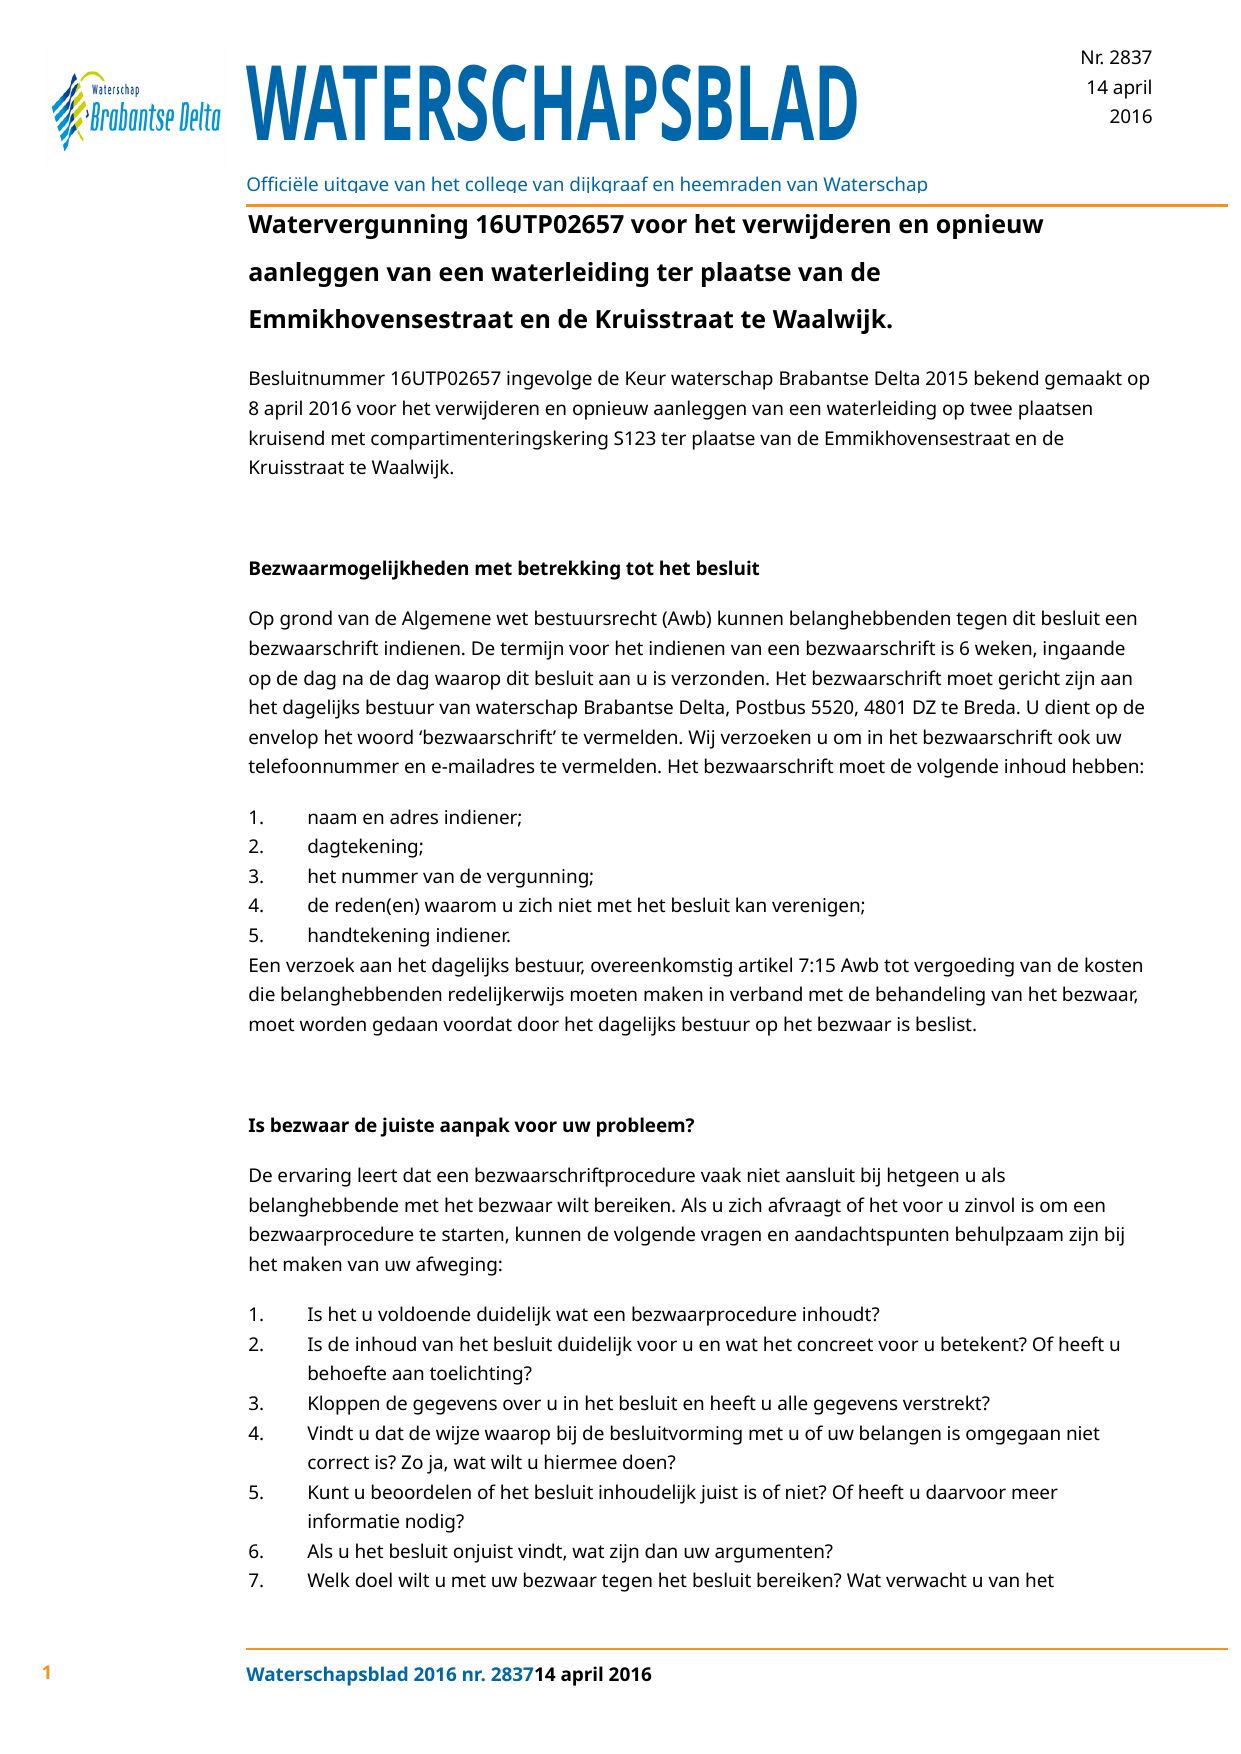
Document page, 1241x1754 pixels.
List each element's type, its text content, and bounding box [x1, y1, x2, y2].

picture [41, 47, 231, 172]
list dagtekening; [248, 833, 1152, 859]
list Kloppen de gegevens over u in het besluit en heeft u alle gegevens verstrekt? [248, 1390, 1152, 1416]
text Is bezwaar de juiste aanpak voor uw probleem? [248, 1112, 1152, 1137]
list de reden(en) waarom u zich niet met het besluit kan verenigen; [248, 893, 1152, 918]
list handtekening indiener. [248, 922, 1152, 948]
list Is de inhoud van het besluit duidelijk voor u en wat het concreet voor u betekent? Of heeft u behoefte aan toelichting? [248, 1331, 1152, 1386]
list naam en adres indiener; [248, 804, 1152, 829]
list Vindt u dat de wijze waarop bij de besluitvorming met u of uw belangen is omgegaan niet correct is? Zo ja, wat wilt u hiermee doen? [248, 1420, 1152, 1475]
text Een verzoek aan het dagelijks bestuur, overeenkomstig artikel 7:15 Awb tot vergoeding van de kosten die belanghebbenden redelijkerwijs moeten maken in verband met de behandeling van het bezwaar, moet worden gedaan voordat door het dagelijks bestuur op het bezwaar is beslist. [248, 952, 1152, 1037]
text Bezwaarmogelijkheden met betrekking tot het besluit [248, 555, 1152, 581]
list het nummer van de vergunning; [248, 863, 1152, 889]
text Besluitnummer 16UTP02657 ingevolge de Keur waterschap Brabantse Delta 2015 bekend gemaakt op 8 april 2016 voor het verwijderen en opnieuw aanleggen van een waterleiding op twee plaatsen kruisend met compartimenteringskering S123 ter plaatse van de Emmikhovensestraat en de Kruisstraat te Waalwijk. [248, 366, 1152, 480]
list Als u het besluit onjuist vindt, wat zijn dan uw argumenten? [248, 1538, 1152, 1564]
text Op grond van de Algemene wet bestuursrecht (Awb) kunnen belanghebbenden tegen dit besluit een bezwaarschrift indienen. De termijn voor het indienen van een bezwaarschrift is 6 weken, ingaande op de dag na de dag waarop dit besluit aan u is verzonden. Het bezwaarschrift moet gericht zijn aan het dagelijks bestuur van waterschap Brabantse Delta, Postbus 5520, 4801 DZ te Breda. U dient op de envelop het woord ‘bezwaarschrift’ te vermelden. Wij verzoeken u om in het bezwaarschrift ook uw telefoonnummer en e‑mailadres te vermelden. Het bezwaarschrift moet de volgende inhoud hebben: [248, 606, 1152, 779]
text Watervergunning 16UTP02657 voor het verwijderen en opnieuw aanleggen van een waterleiding ter plaatse van de Emmikhovensestraat en de Kruisstraat te Waalwijk. [248, 207, 1152, 336]
list Welk doel wilt u met uw bezwaar tegen het besluit bereiken? Wat verwacht u van het [248, 1568, 1152, 1593]
text De ervaring leert dat een bezwaarschriftprocedure vaak niet aansluit bij hetgeen u als belanghebbende met het bezwaar wilt bereiken. Als u zich afvraagt of het voor u zinvol is om een bezwaarprocedure te starten, kunnen de volgende vragen en aandachtspunten behulpzaam zijn bij het maken van uw afweging: [248, 1162, 1152, 1277]
list Is het u voldoende duidelijk wat een bezwaarprocedure inhoudt? [248, 1301, 1152, 1327]
list Kunt u beoordelen of het besluit inhoudelijk juist is of niet? Of heeft u daarvoor meer informatie nodig? [248, 1479, 1152, 1534]
